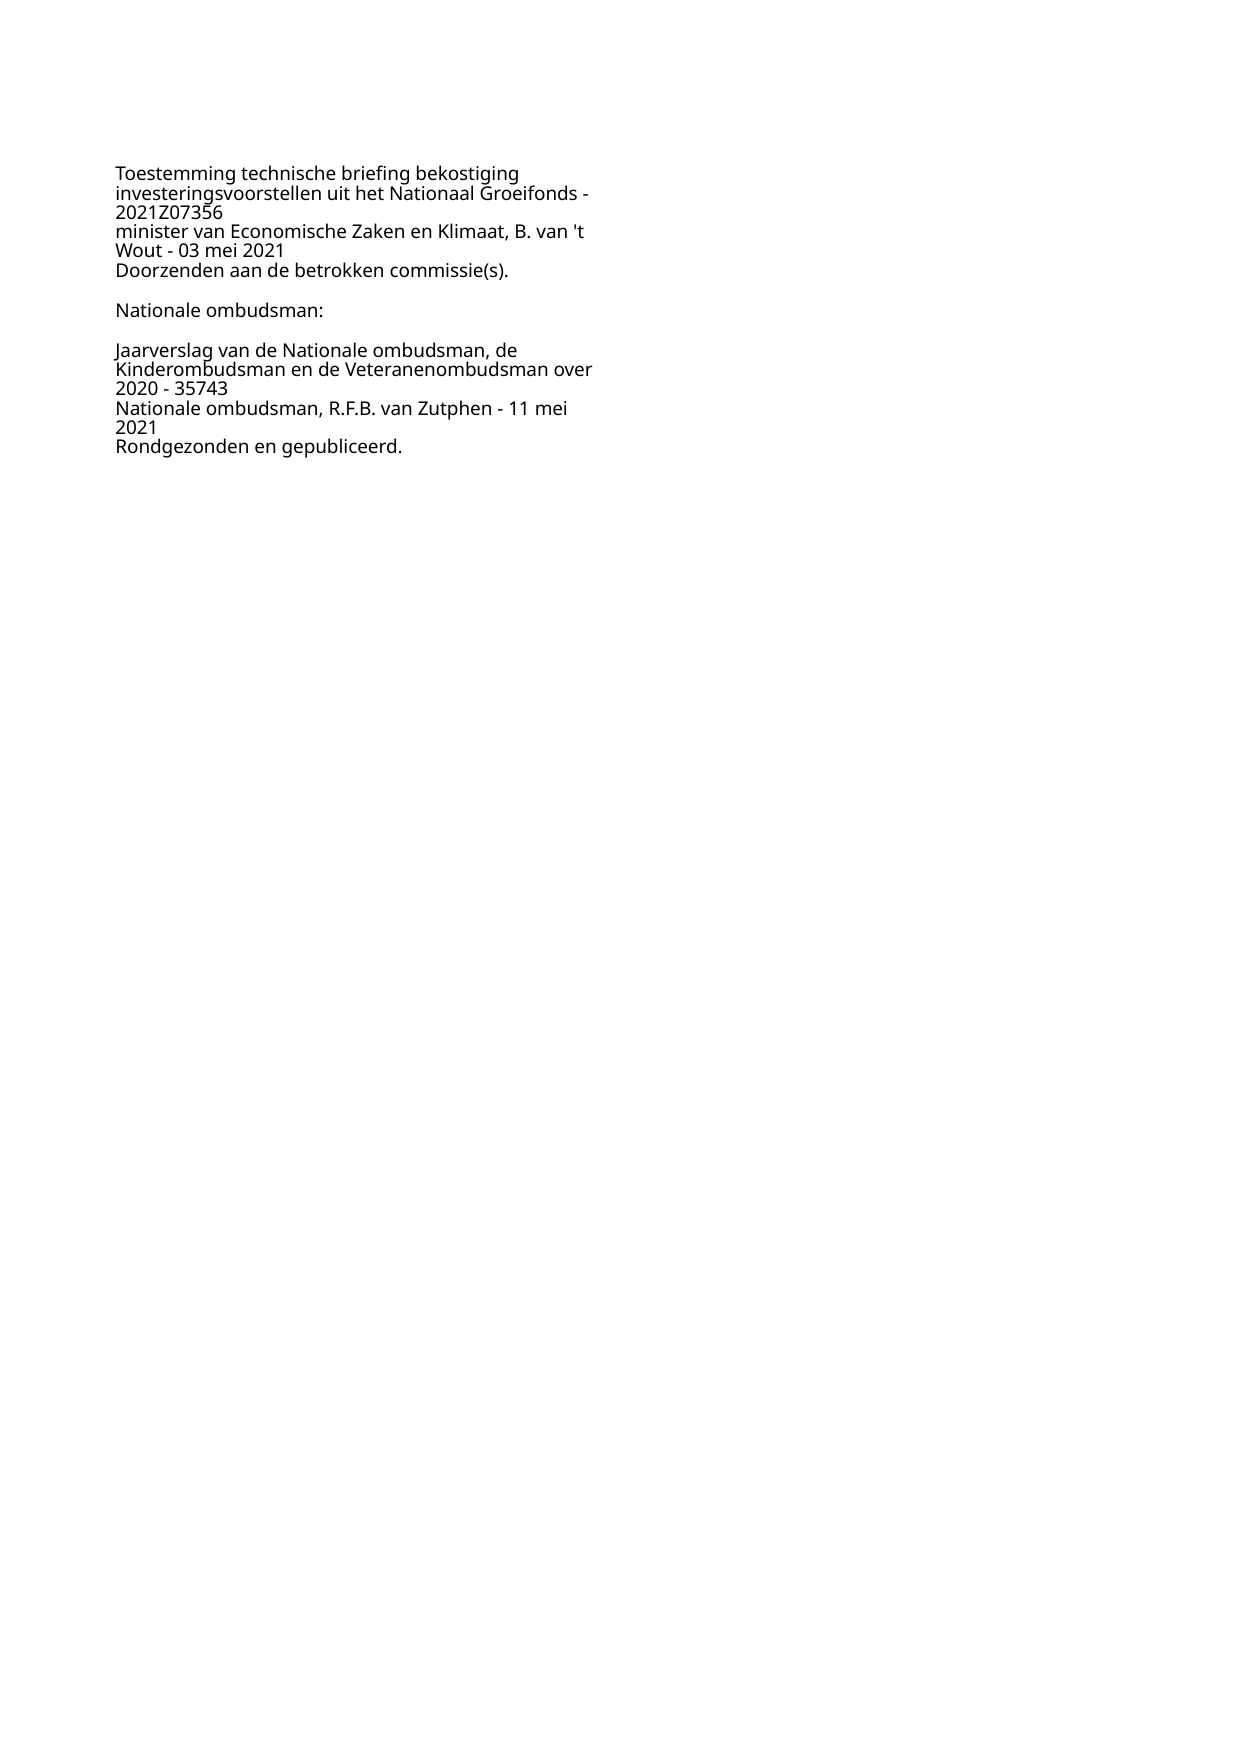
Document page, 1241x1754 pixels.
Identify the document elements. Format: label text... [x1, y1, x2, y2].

text minister van Economische Zaken en Klimaat, B. van 't Wout - 03 mei 2021 [115, 223, 605, 262]
text Nationale ombudsman, R.F.B. van Zutphen - 11 mei 2021 [115, 399, 605, 438]
text Doorzenden aan de betrokken commissie(s). [115, 262, 605, 281]
text Jaarverslag van de Nationale ombudsman, de Kinderombudsman en de Veteranenombudsman over 2020 - 35743 [115, 342, 605, 399]
text Rondgezonden en gepubliceerd. [115, 438, 605, 457]
text Nationale ombudsman: [115, 302, 605, 321]
text Toestemming technische briefing bekostiging investeringsvoorstellen uit het Nationaal Groeifonds - 2021Z07356 [115, 165, 605, 223]
